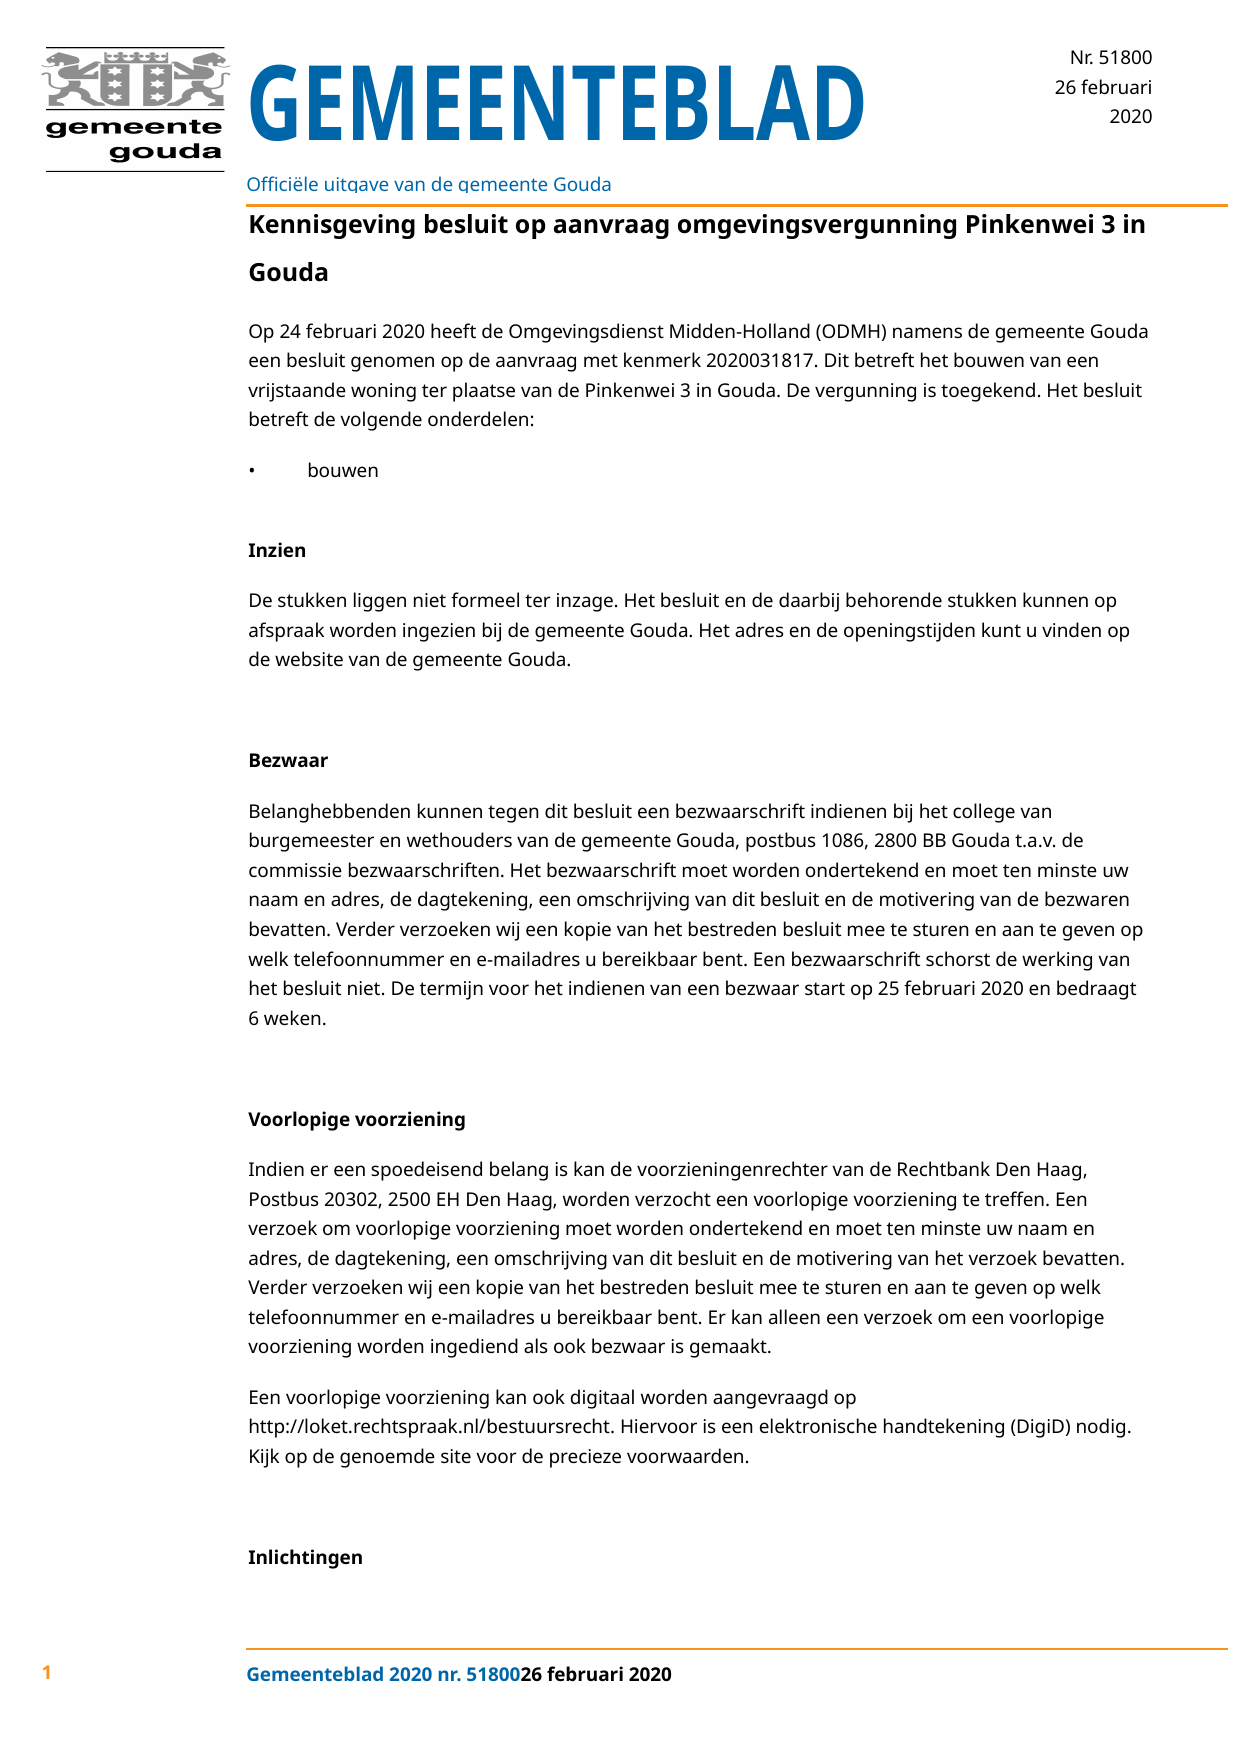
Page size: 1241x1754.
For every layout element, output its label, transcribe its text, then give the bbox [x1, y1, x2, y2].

text Voorlopige voorziening [248, 1106, 1152, 1132]
text Inzien [248, 537, 1152, 563]
text Op 24 februari 2020 heeft de Omgevingsdienst Midden-Holland (ODMH) namens de gemeente Gouda een besluit genomen op de aanvraag met kenmerk 2020031817. Dit betreft het bouwen van een vrijstaande woning ter plaatse van de Pinkenwei 3 in Gouda. De vergunning is toegekend. Het besluit betreft de volgende onderdelen: [248, 318, 1152, 432]
text Een voorlopige voorziening kan ook digitaal worden aangevraagd op http://loket.rechtspraak.nl/bestuursrecht. Hiervoor is een elektronische handtekening (DigiD) nodig. Kijk op de genoemde site voor de precieze voorwaarden. [248, 1384, 1152, 1469]
text De stukken liggen niet formeel ter inzage. Het besluit en de daarbij behorende stukken kunnen op afspraak worden ingezien bij de gemeente Gouda. Het adres en de openingstijden kunt u vinden op de website van de gemeente Gouda. [248, 587, 1152, 672]
text Inlichtingen [248, 1544, 1152, 1570]
text Bezwaar [248, 747, 1152, 773]
text Indien er een spoedeisend belang is kan de voorzieningenrechter van de Rechtbank Den Haag, Postbus 20302, 2500 EH Den Haag, worden verzocht een voorlopige voorziening te treffen. Een verzoek om voorlopige voorziening moet worden ondertekend en moet ten minste uw naam en adres, de dagtekening, een omschrijving van dit besluit en de motivering van het verzoek bevatten. Verder verzoeken wij een kopie van het bestreden besluit mee te sturen en aan te geven op welk telefoonnummer en e-mailadres u bereikbaar bent. Er kan alleen een verzoek om een voorlopige voorziening worden ingediend als ook bezwaar is gemaakt. [248, 1156, 1152, 1359]
list bouwen [248, 457, 1152, 483]
picture [41, 47, 231, 172]
text Belanghebbenden kunnen tegen dit besluit een bezwaarschrift indienen bij het college van burgemeester en wethouders van de gemeente Gouda, postbus 1086, 2800 BB Gouda t.a.v. de commissie bezwaarschriften. Het bezwaarschrift moet worden ondertekend en moet ten minste uw naam en adres, de dagtekening, een omschrijving van dit besluit en de motivering van de bezwaren bevatten. Verder verzoeken wij een kopie van het bestreden besluit mee te sturen en aan te geven op welk telefoonnummer en e-mailadres u bereikbaar bent. Een bezwaarschrift schorst de werking van het besluit niet. De termijn voor het indienen van een bezwaar start op 25 februari 2020 en bedraagt 6 weken. [248, 798, 1152, 1031]
text Kennisgeving besluit op aanvraag omgevingsvergunning Pinkenwei 3 in Gouda [248, 207, 1152, 288]
